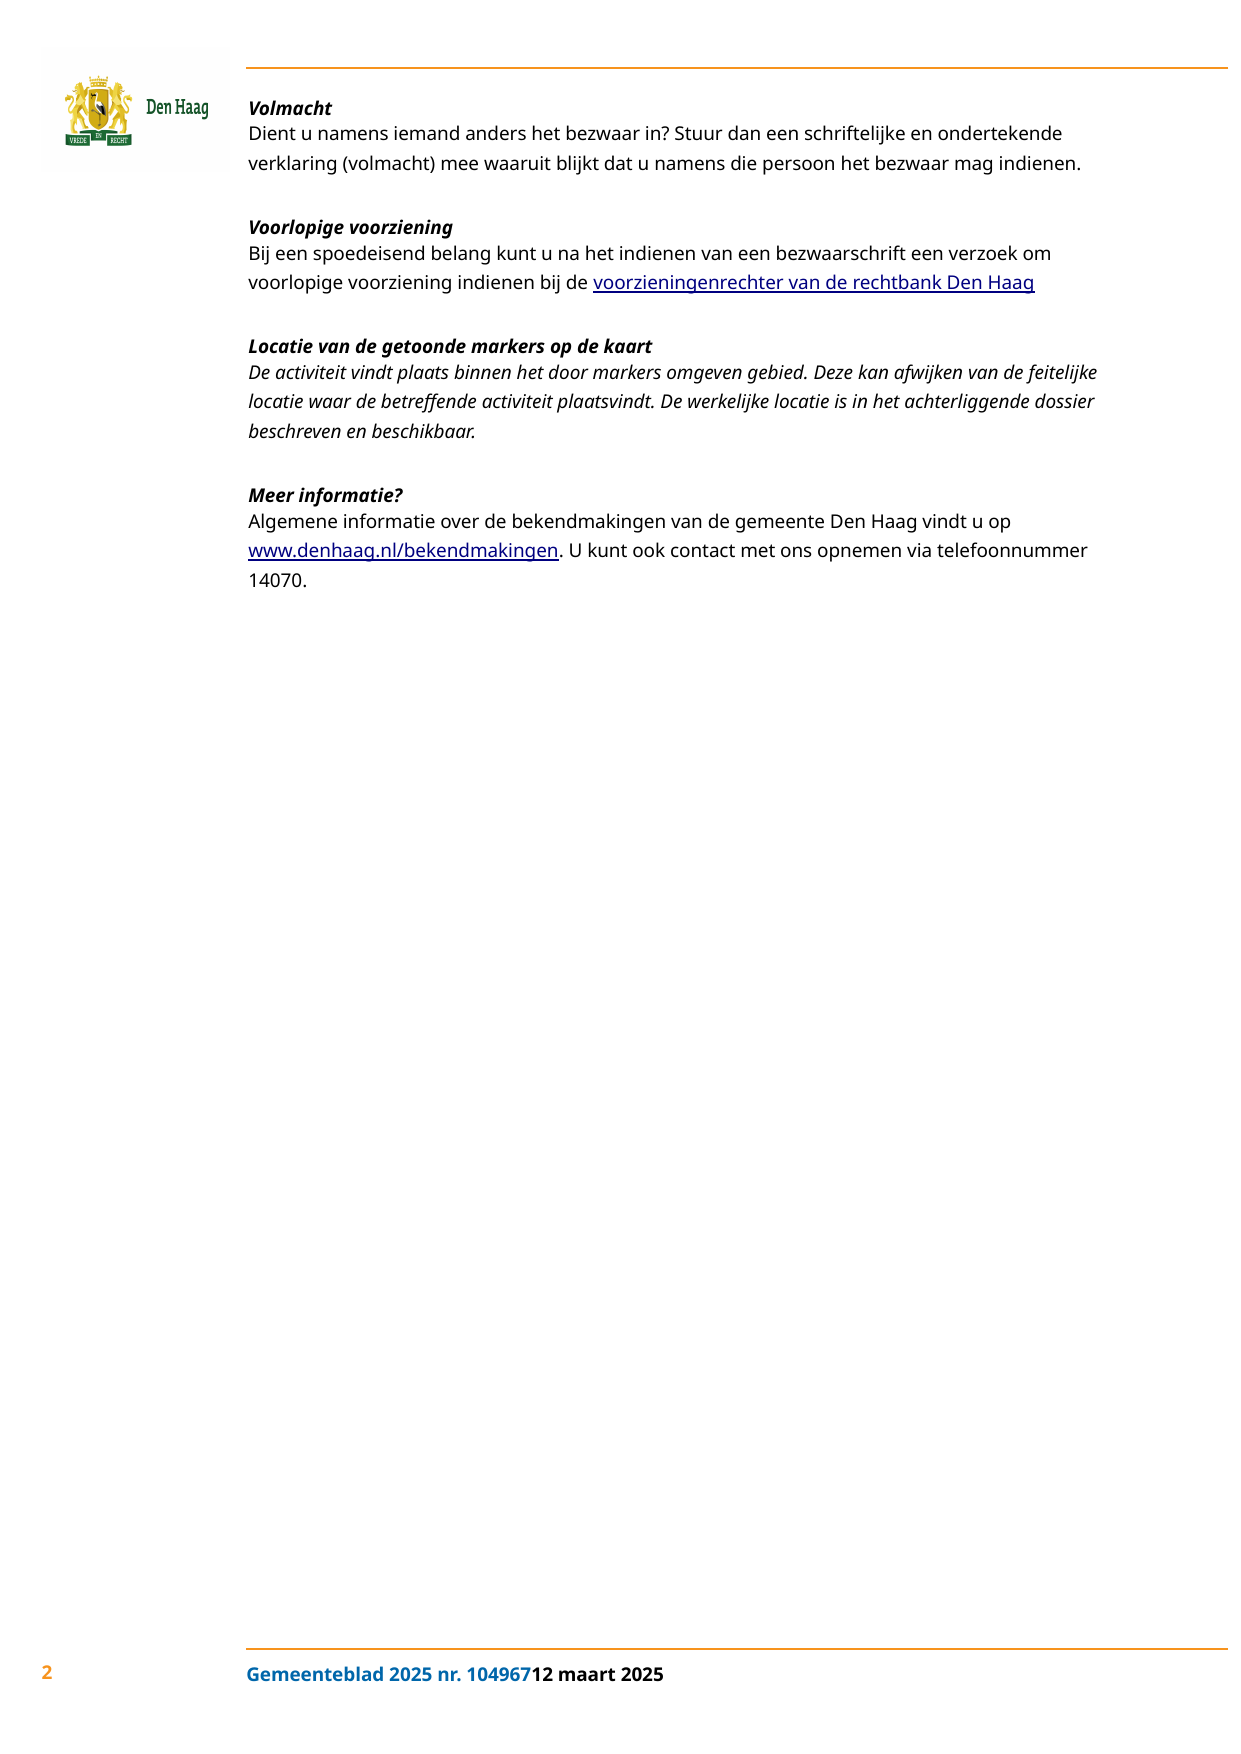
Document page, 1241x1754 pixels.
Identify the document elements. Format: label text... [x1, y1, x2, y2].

text De activiteit vindt plaats binnen het door markers omgeven gebied. Deze kan afwijken van de feitelijke locatie waar de betreffende activiteit plaatsvindt. De werkelijke locatie is in het achterliggende dossier beschreven en beschikbaar. [248, 359, 1152, 444]
text Bij een spoedeisend belang kunt u na het indienen van een bezwaarschrift een verzoek om voorlopige voorziening indienen bij de voorzieningenrechter van de rechtbank Den Haag [248, 240, 1152, 295]
text Volmacht [248, 95, 1152, 121]
text Algemene informatie over de bekendmakingen van de gemeente Den Haag vindt u op www.denhaag.nl/bekendmakingen. U kunt ook contact met ons opnemen via telefoonnummer 14070. [248, 508, 1152, 593]
picture [41, 47, 231, 172]
text Dient u namens iemand anders het bezwaar in? Stuur dan een schriftelijke en ondertekende verklaring (volmacht) mee waaruit blijkt dat u namens die persoon het bezwaar mag indienen. [248, 121, 1152, 176]
text Locatie van de getoonde markers op de kaart [248, 333, 1152, 359]
text Meer informatie? [248, 482, 1152, 508]
text Voorlopige voorziening [248, 214, 1152, 240]
